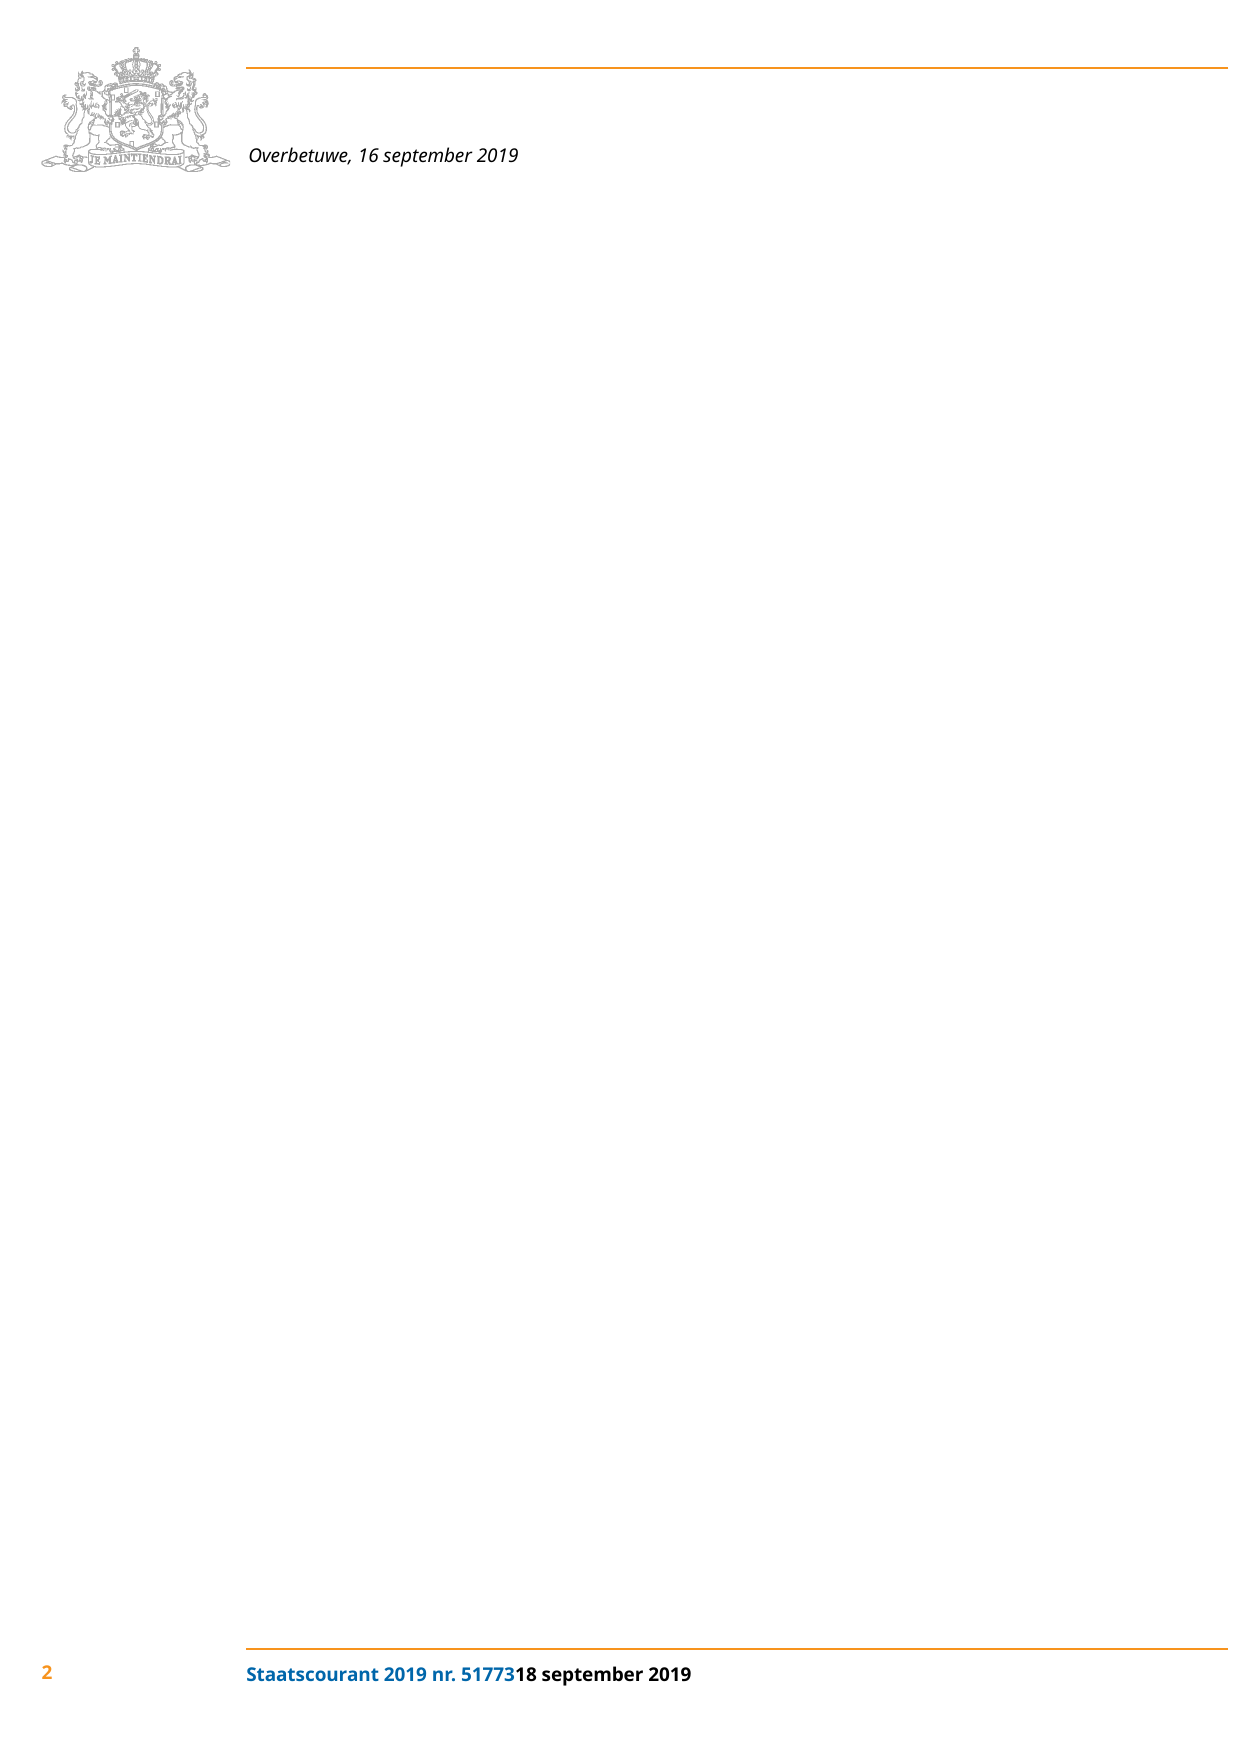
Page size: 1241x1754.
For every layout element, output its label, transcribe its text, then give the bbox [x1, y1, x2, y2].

text Overbetuwe, 16 september 2019 [248, 143, 1152, 168]
picture [41, 47, 231, 172]
